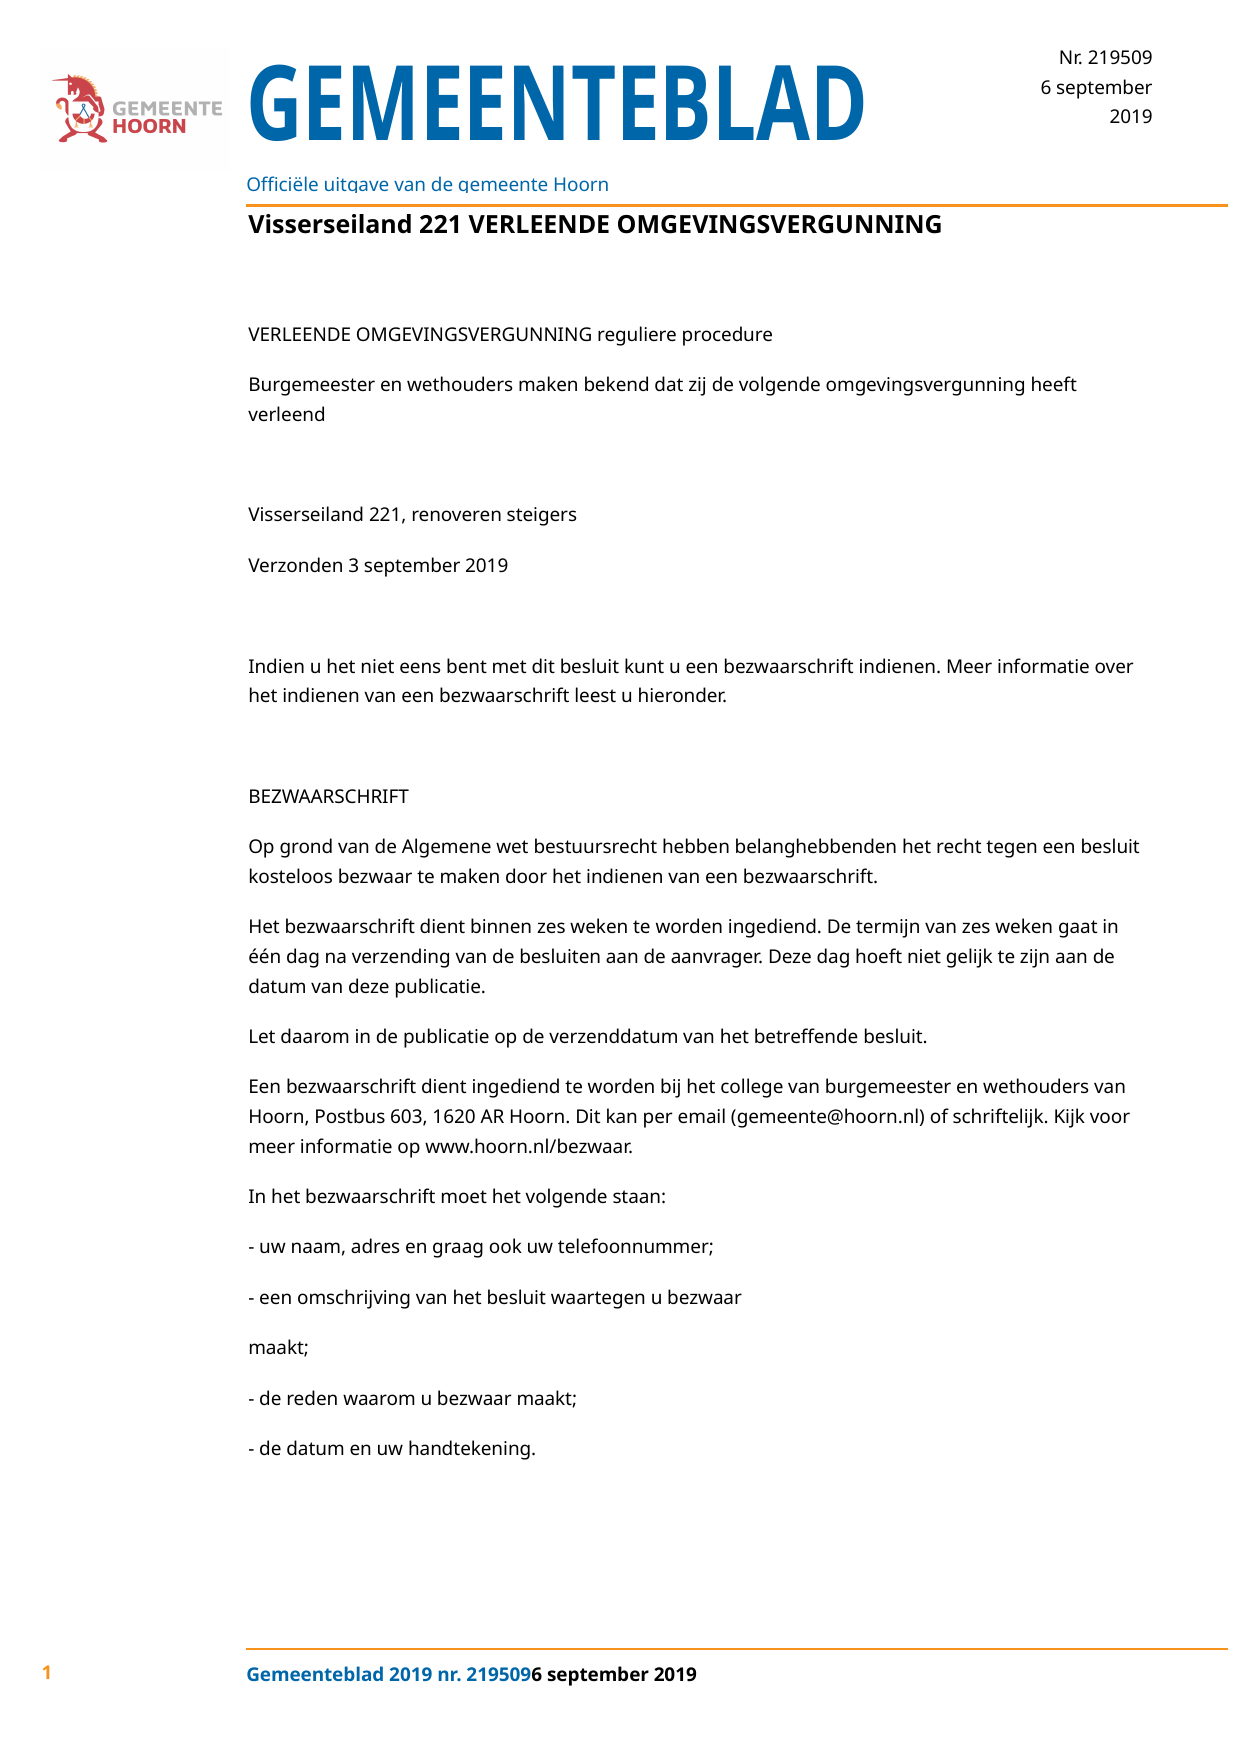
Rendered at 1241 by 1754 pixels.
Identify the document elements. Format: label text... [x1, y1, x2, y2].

text Burgemeester en wethouders maken bekend dat zij de volgende omgevingsvergunning heeft verleend [248, 371, 1152, 426]
text Visserseiland 221, renoveren steigers [248, 502, 1152, 527]
text VERLEENDE OMGEVINGSVERGUNNING reguliere procedure [248, 321, 1152, 346]
text BEZWAARSCHRIFT [248, 783, 1152, 809]
text Visserseiland 221 VERLEENDE OMGEVINGSVERGUNNING [248, 207, 1152, 241]
text Op grond van de Algemene wet bestuursrecht hebben belanghebbenden het recht tegen een besluit kosteloos bezwaar te maken door het indienen van een bezwaarschrift. [248, 834, 1152, 889]
text Het bezwaarschrift dient binnen zes weken te worden ingediend. De termijn van zes weken gaat in één dag na verzending van de besluiten aan de aanvrager. Deze dag hoeft niet gelijk te zijn aan de datum van deze publicatie. [248, 914, 1152, 998]
text Indien u het niet eens bent met dit besluit kunt u een bezwaarschrift indienen. Meer informatie over het indienen van een bezwaarschrift leest u hieronder. [248, 653, 1152, 708]
text Een bezwaarschrift dient ingediend te worden bij het college van burgemeester en wethouders van Hoorn, Postbus 603, 1620 AR Hoorn. Dit kan per email (gemeente@hoorn.nl) of schriftelijk. Kijk voor meer informatie op www.hoorn.nl/bezwaar. [248, 1074, 1152, 1158]
text Verzonden 3 september 2019 [248, 552, 1152, 578]
text - de reden waarom u bezwaar maakt; [248, 1385, 1152, 1411]
text maakt; [248, 1334, 1152, 1360]
text In het bezwaarschrift moet het volgende staan: [248, 1183, 1152, 1209]
text - uw naam, adres en graag ook uw telefoonnummer; [248, 1234, 1152, 1259]
text Let daarom in de publicatie op de verzenddatum van het betreffende besluit. [248, 1023, 1152, 1049]
text - een omschrijving van het besluit waartegen u bezwaar [248, 1284, 1152, 1310]
picture [41, 47, 231, 172]
text - de datum en uw handtekening. [248, 1435, 1152, 1461]
